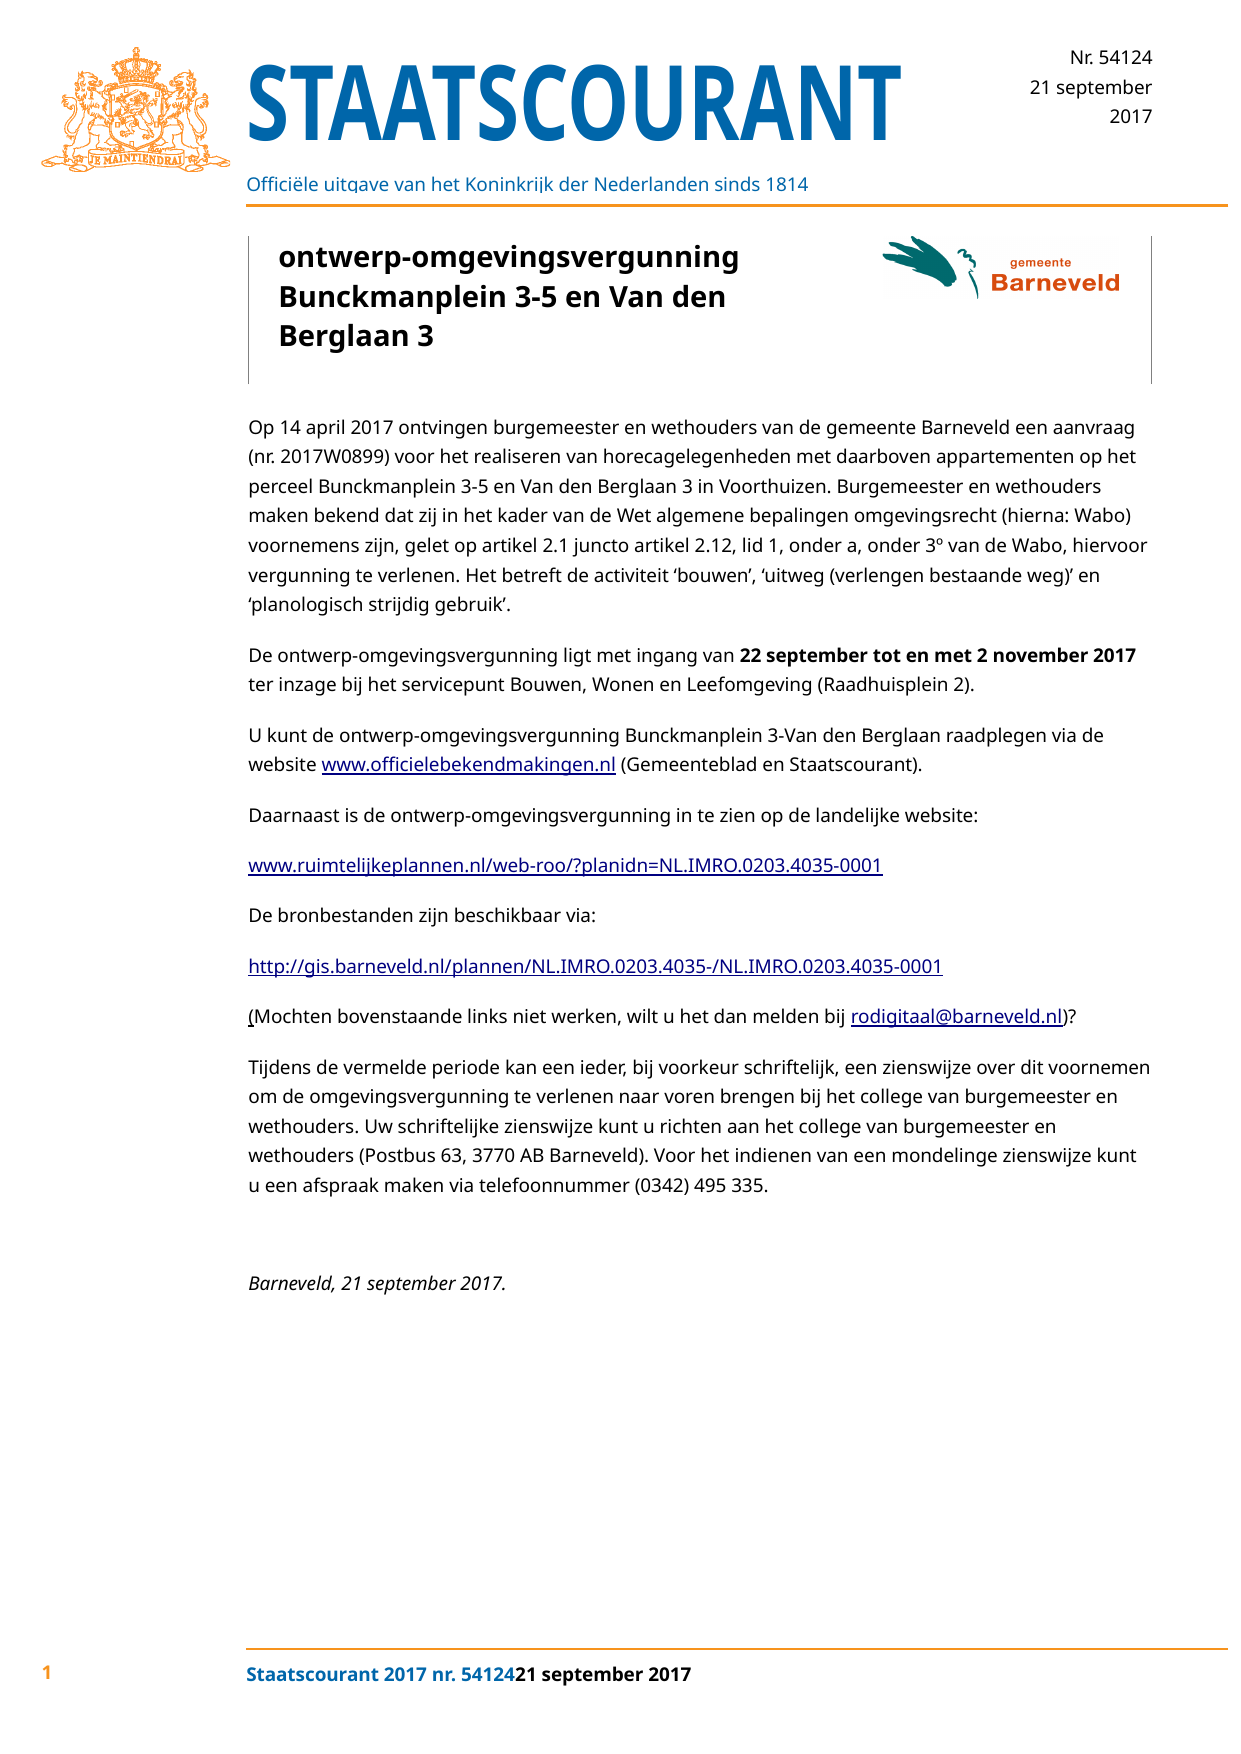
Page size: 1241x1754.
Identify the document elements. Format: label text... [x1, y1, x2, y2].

text www.ruimtelijkeplannen.nl/web-roo/?planidn=NL.IMRO.0203.4035-0001 [248, 852, 1152, 878]
table_header ontwerp-omgevingsvergunning Bunckmanplein 3-5 en Van den Berglaan 3 [249, 236, 850, 384]
text (Mochten bovenstaande links niet werken, wilt u het dan melden bij rodigitaal@barneveld.nl)? [248, 1003, 1152, 1029]
text De bronbestanden zijn beschikbaar via: [248, 903, 1152, 928]
text Barneveld, 21 september 2017. [248, 1271, 1152, 1296]
text De ontwerp-omgevingsvergunning ligt met ingang van 22 september tot en met 2 november 2017 ter inzage bij het servicepunt Bouwen, Wonen en Leefomgeving (Raadhuisplein 2). [248, 642, 1152, 697]
text Tijdens de vermelde periode kan een ieder, bij voorkeur schriftelijk, een zienswijze over dit voornemen om de omgevingsvergunning te verlenen naar voren brengen bij het college van burgemeester en wethouders. Uw schriftelijke zienswijze kunt u richten aan het college van burgemeester en wethouders (Postbus 63, 3770 AB Barneveld). Voor het indienen van een mondelinge zienswijze kunt u een afspraak maken via telefoonnummer (0342) 495 335. [248, 1054, 1152, 1198]
text U kunt de ontwerp-omgevingsvergunning Bunckmanplein 3-Van den Berglaan raadplegen via de website www.officielebekendmakingen.nl (Gemeenteblad en Staatscourant). [248, 722, 1152, 777]
text Op 14 april 2017 ontvingen burgemeester en wethouders van de gemeente Barneveld een aanvraag (nr. 2017W0899) voor het realiseren van horecagelegenheden met daarboven appartementen op het perceel Bunckmanplein 3-5 en Van den Berglaan 3 in Voorthuizen. Burgemeester en wethouders maken bekend dat zij in het kader van de Wet algemene bepalingen omgevingsrecht (hierna: Wabo) voornemens zijn, gelet op artikel 2.1 juncto artikel 2.12, lid 1, onder a, onder 3º van de Wabo, hiervoor vergunning te verlenen. Het betreft de activiteit ‘bouwen’, ‘uitweg (verlengen bestaande weg)’ en ‘planologisch strijdig gebruik’. [248, 414, 1152, 617]
text Daarnaast is de ontwerp-omgevingsvergunning in te zien op de landelijke website: [248, 802, 1152, 828]
picture [41, 47, 231, 172]
picture [882, 236, 1119, 299]
table_header [850, 236, 1151, 384]
text http://gis.barneveld.nl/plannen/NL.IMRO.0203.4035-/NL.IMRO.0203.4035-0001 [248, 953, 1152, 979]
